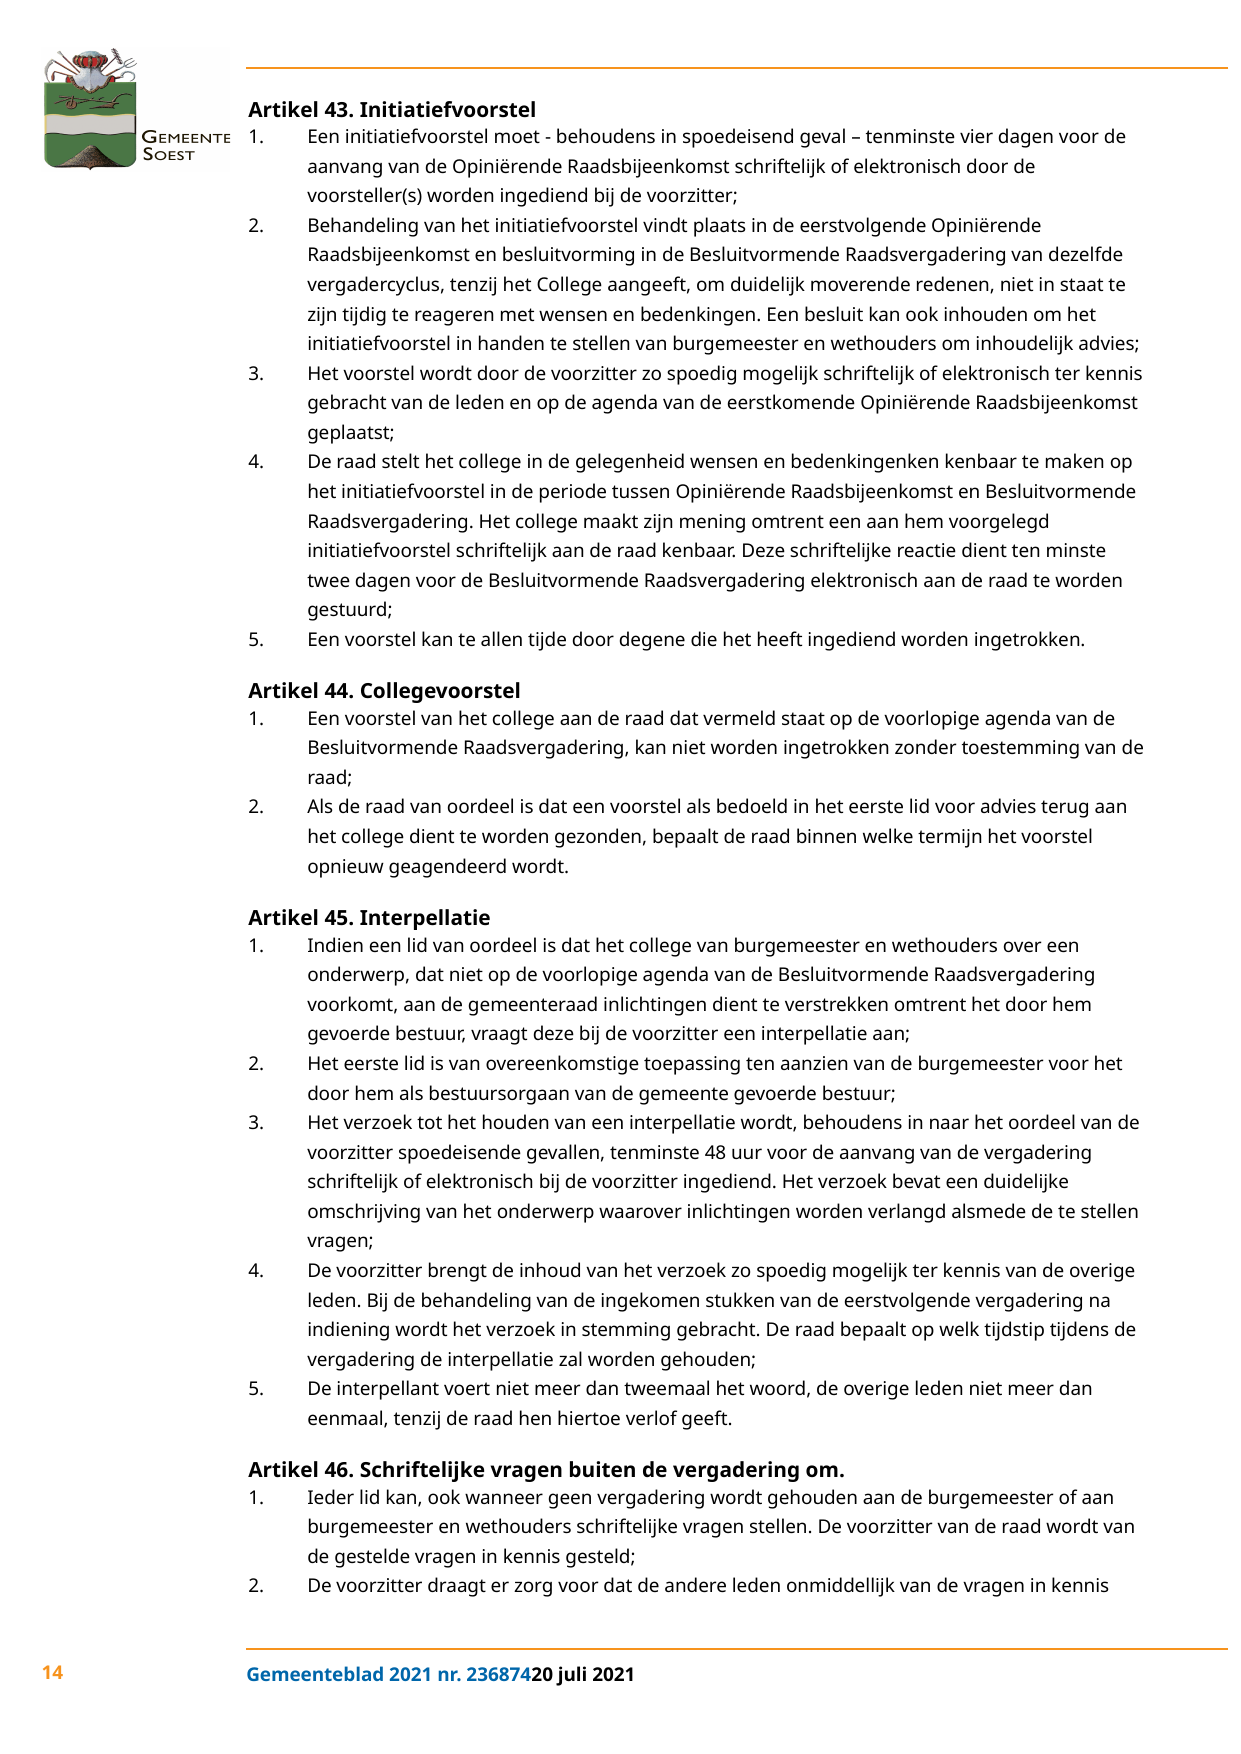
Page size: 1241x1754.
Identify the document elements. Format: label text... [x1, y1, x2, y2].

list De interpellant voert niet meer dan tweemaal het woord, de overige leden niet meer dan eenmaal, tenzij de raad hen hiertoe verlof geeft. [248, 1376, 1152, 1431]
list De raad stelt het college in de gelegenheid wensen en bedenkingenken kenbaar te maken op het initiatiefvoorstel in de periode tussen Opiniërende Raadsbijeenkomst en Besluitvormende Raadsvergadering. Het college maakt zijn mening omtrent een aan hem voorgelegd initiatiefvoorstel schriftelijk aan de raad kenbaar. Deze schriftelijke reactie dient ten minste twee dagen voor de Besluitvormende Raadsvergadering elektronisch aan de raad te worden gestuurd; [248, 449, 1152, 622]
list Indien een lid van oordeel is dat het college van burgemeester en wethouders over een onderwerp, dat niet op de voorlopige agenda van de Besluitvormende Raadsvergadering voorkomt, aan de gemeenteraad inlichtingen dient te verstrekken omtrent het door hem gevoerde bestuur, vraagt deze bij de voorzitter een interpellatie aan; [248, 932, 1152, 1046]
text Artikel 46. Schriftelijke vragen buiten de vergadering om. [248, 1456, 1152, 1484]
list Het verzoek tot het houden van een interpellatie wordt, behoudens in naar het oordeel van de voorzitter spoedeisende gevallen, tenminste 48 uur voor de aanvang van de vergadering schriftelijk of elektronisch bij de voorzitter ingediend. Het verzoek bevat een duidelijke omschrijving van het onderwerp waarover inlichtingen worden verlangd alsmede de te stellen vragen; [248, 1109, 1152, 1253]
list Als de raad van oordeel is dat een voorstel als bedoeld in het eerste lid voor advies terug aan het college dient te worden gezonden, bepaalt de raad binnen welke termijn het voorstel opnieuw geagendeerd wordt. [248, 794, 1152, 879]
text Artikel 45. Interpellatie [248, 903, 1152, 932]
list Ieder lid kan, ook wanneer geen vergadering wordt gehouden aan de burgemeester of aan burgemeester en wethouders schriftelijke vragen stellen. De voorzitter van de raad wordt van de gestelde vragen in kennis gesteld; [248, 1484, 1152, 1569]
list De voorzitter brengt de inhoud van het verzoek zo spoedig mogelijk ter kennis van de overige leden. Bij de behandeling van de ingekomen stukken van de eerstvolgende vergadering na indiening wordt het verzoek in stemming gebracht. De raad bepaalt op welk tijdstip tijdens de vergadering de interpellatie zal worden gehouden; [248, 1257, 1152, 1372]
list Het voorstel wordt door de voorzitter zo spoedig mogelijk schriftelijk of elektronisch ter kennis gebracht van de leden en op de agenda van de eerstkomende Opiniërende Raadsbijeenkomst geplaatst; [248, 360, 1152, 445]
list Een voorstel kan te allen tijde door degene die het heeft ingediend worden ingetrokken. [248, 626, 1152, 652]
text Artikel 44. Collegevoorstel [248, 677, 1152, 705]
list Behandeling van het initiatiefvoorstel vindt plaats in de eerstvolgende Opiniërende Raadsbijeenkomst en besluitvorming in de Besluitvormende Raadsvergadering van dezelfde vergadercyclus, tenzij het College aangeeft, om duidelijk moverende redenen, niet in staat te zijn tijdig te reageren met wensen en bedenkingen. Een besluit kan ook inhouden om het initiatiefvoorstel in handen te stellen van burgemeester en wethouders om inhoudelijk advies; [248, 212, 1152, 356]
list De voorzitter draagt er zorg voor dat de andere leden onmiddellijk van de vragen in kennis [248, 1573, 1152, 1598]
picture [41, 47, 231, 172]
list Het eerste lid is van overeenkomstige toepassing ten aanzien van de burgemeester voor het door hem als bestuursorgaan van de gemeente gevoerde bestuur; [248, 1050, 1152, 1105]
list Een voorstel van het college aan de raad dat vermeld staat op de voorlopige agenda van de Besluitvormende Raadsvergadering, kan niet worden ingetrokken zonder toestemming van de raad; [248, 705, 1152, 790]
text Artikel 43. Initiatiefvoorstel [248, 95, 1152, 123]
list Een initiatiefvoorstel moet - behoudens in spoedeisend geval – tenminste vier dagen voor de aanvang van de Opiniërende Raadsbijeenkomst schriftelijk of elektronisch door de voorsteller(s) worden ingediend bij de voorzitter; [248, 123, 1152, 208]
